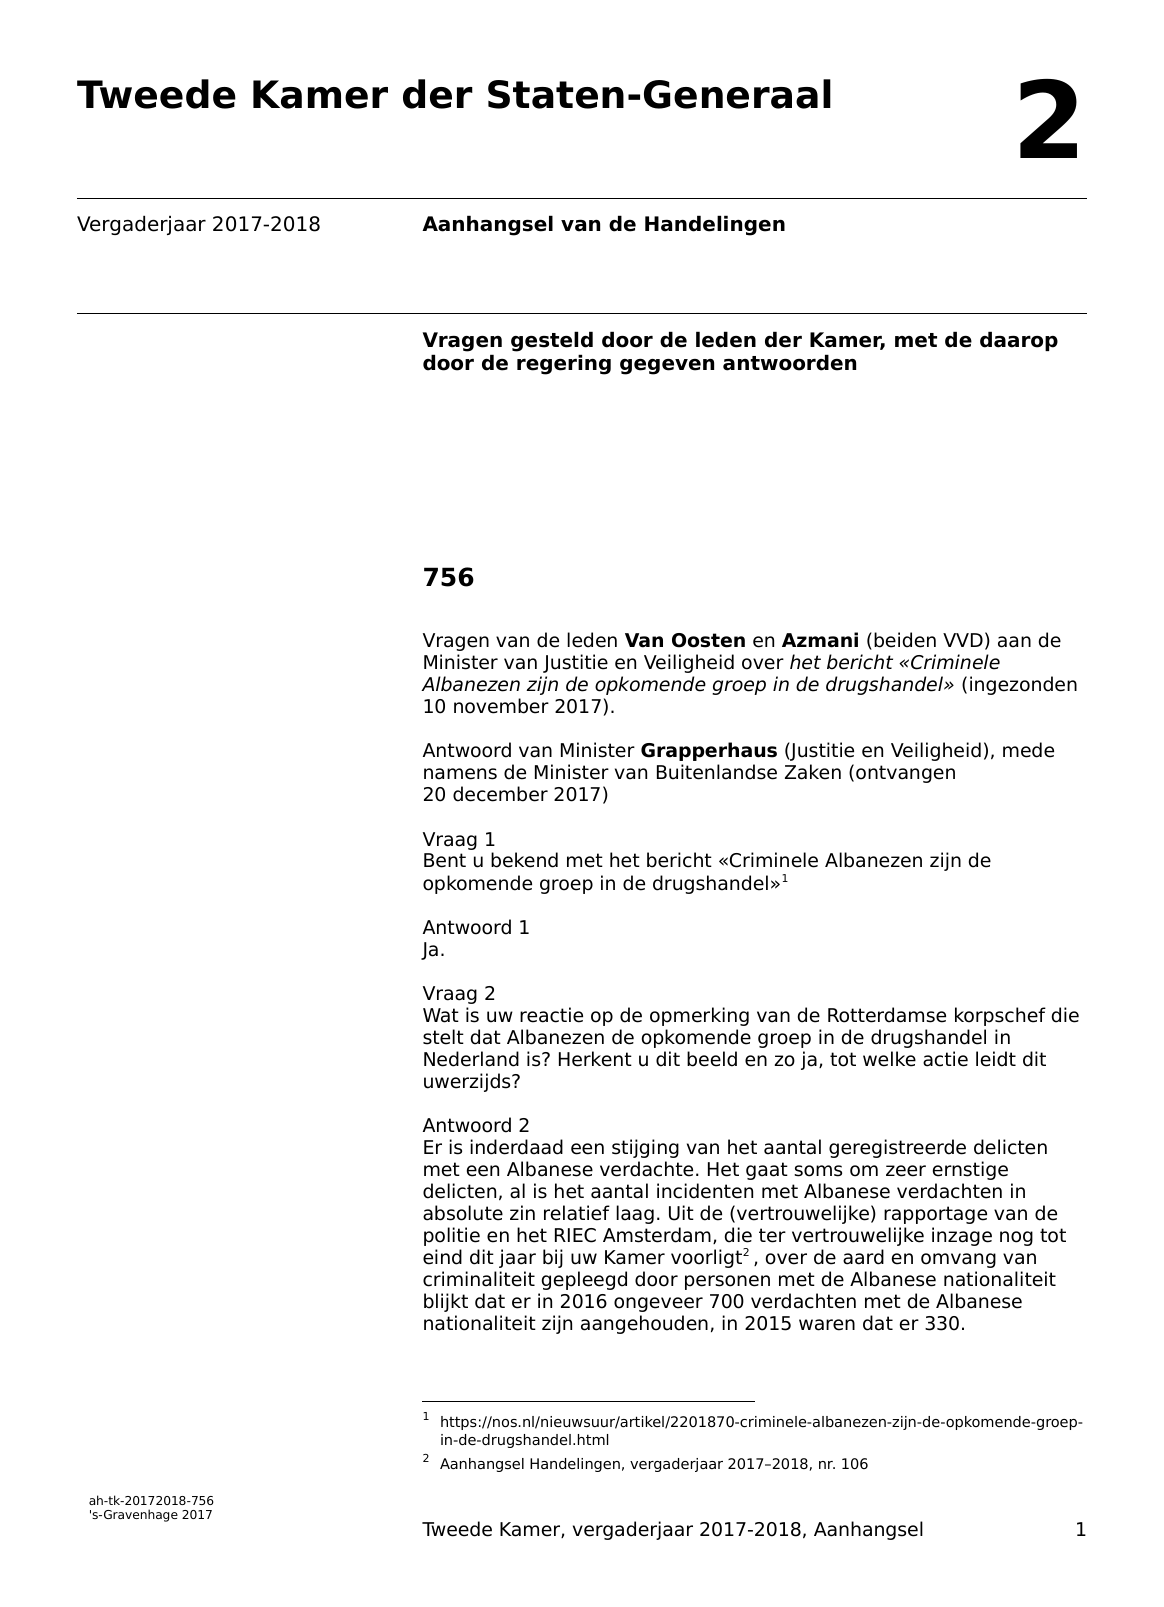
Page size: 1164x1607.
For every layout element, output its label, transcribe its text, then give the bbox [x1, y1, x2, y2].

text https://nos.nl/nieuwsuur/artikel/2201870-criminele-albanezen-zijn-de-opkomende-groep-in-de-drugshandel.html [422, 1410, 1087, 1449]
text Ja. [422, 938, 1087, 961]
text Aanhangsel Handelingen, vergaderjaar 2017–2018, nr. 106 [422, 1452, 1087, 1474]
text Vraag 2 [422, 983, 1087, 1005]
table_cell Vergaderjaar 2017-2018 [77, 199, 422, 313]
table_header 2 [886, 59, 1087, 198]
table_cell [77, 314, 422, 375]
text Antwoord 1 [422, 917, 1087, 938]
table_header Tweede Kamer der Staten-Generaal [77, 59, 886, 198]
text Antwoord 2 [422, 1115, 1087, 1137]
text Vragen van de leden Van Oosten en Azmani (beiden VVD) aan de Minister van Justitie en Veiligheid over het bericht «Criminele Albanezen zijn de opkomende groep in de drugshandel» (ingezonden 10 november 2017). [422, 630, 1087, 718]
text Er is inderdaad een stijging van het aantal geregistreerde delicten met een Albanese verdachte. Het gaat soms om zeer ernstige delicten, al is het aantal incidenten met Albanese verdachten in absolute zin relatief laag. Uit de (vertrouwelijke) rapportage van de politie en het RIEC Amsterdam, die ter vertrouwelijke inzage nog tot eind dit jaar bij uw Kamer voorligt, over de aard en omvang van criminaliteit gepleegd door personen met de Albanese nationaliteit blijkt dat er in 2016 ongeveer 700 verdachten met de Albanese nationaliteit zijn aangehouden, in 2015 waren dat er 330. [422, 1137, 1087, 1334]
text 756 [422, 563, 1087, 592]
table_cell Vragen gesteld door de leden der Kamer, met de daarop door de regering gegeven antwoorden [422, 314, 1087, 375]
table_cell Aanhangsel van de Handelingen [422, 199, 1087, 313]
text ah-tk-20172018-756 [88, 1494, 323, 1508]
text Vraag 1 [422, 828, 1087, 850]
text Wat is uw reactie op de opmerking van de Rotterdamse korpschef die stelt dat Albanezen de opkomende groep in de drugshandel in Nederland is? Herkent u dit beeld en zo ja, tot welke actie leidt dit uwerzijds? [422, 1005, 1087, 1093]
text Bent u bekend met het bericht «Criminele Albanezen zijn de opkomende groep in de drugshandel» [422, 850, 1087, 894]
text Antwoord van Minister Grapperhaus (Justitie en Veiligheid), mede namens de Minister van Buitenlandse Zaken (ontvangen 20 december 2017) [422, 740, 1087, 806]
text 's-Gravenhage 2017 [88, 1508, 323, 1522]
